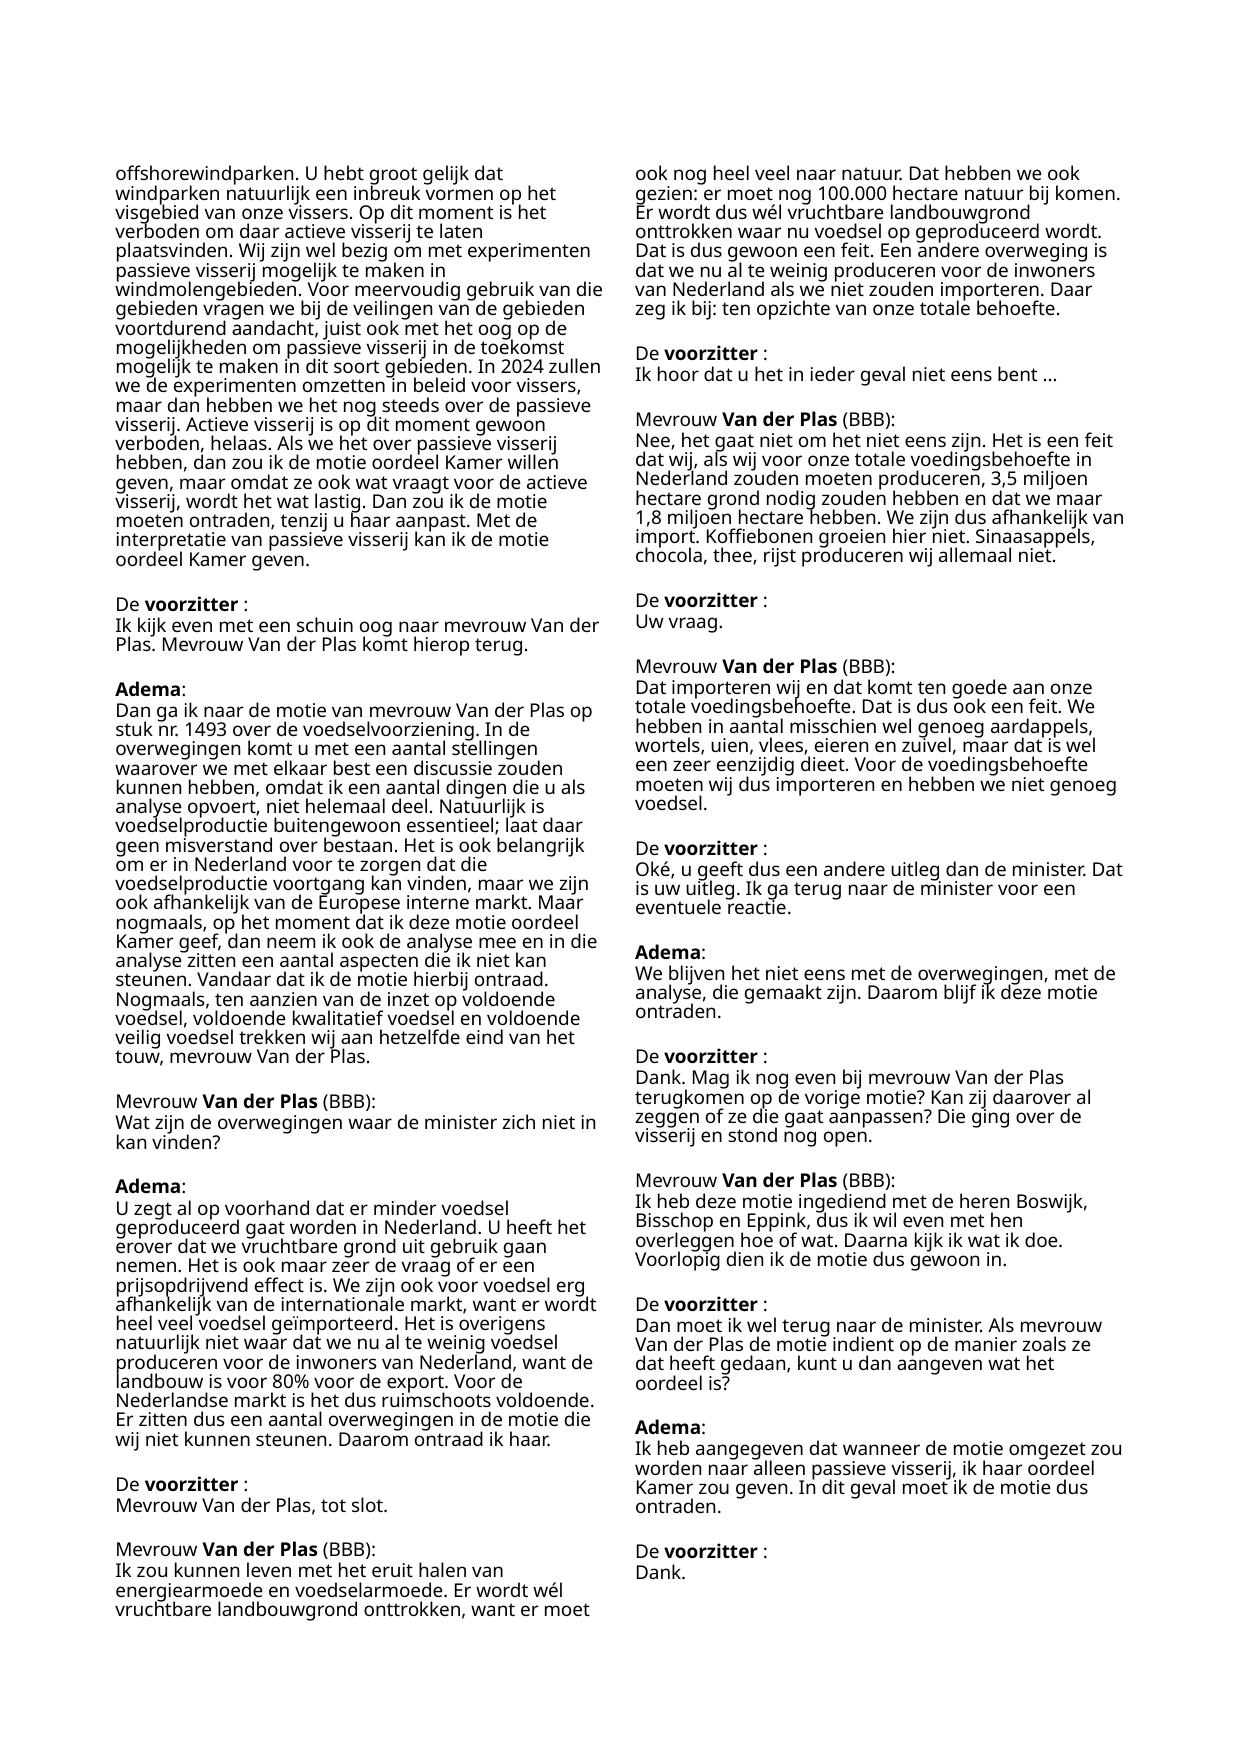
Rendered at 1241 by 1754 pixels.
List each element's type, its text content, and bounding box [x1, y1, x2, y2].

text Uw vraag. [635, 613, 1125, 633]
text Ik zou kunnen leven met het eruit halen van energiearmoede en voedselarmoede. Er wordt wél vruchtbare landbouwgrond onttrokken, want er moet [115, 1562, 605, 1620]
text Adema: [635, 939, 1125, 965]
text offshorewindparken. U hebt groot gelijk dat windparken natuurlijk een inbreuk vormen op het visgebied van onze vissers. Op dit moment is het verboden om daar actieve visserij te laten plaatsvinden. Wij zijn wel bezig om met experimenten passieve visserij mogelijk te maken in windmolengebieden. Voor meervoudig gebruik van die gebieden vragen we bij de veilingen van de gebieden voortdurend aandacht, juist ook met het oog op de mogelijkheden om passieve visserij in de toekomst mogelijk te maken in dit soort gebieden. In 2024 zullen we de experimenten omzetten in beleid voor vissers, maar dan hebben we het nog steeds over de passieve visserij. Actieve visserij is op dit moment gewoon verboden, helaas. Als we het over passieve visserij hebben, dan zou ik de motie oordeel Kamer willen geven, maar omdat ze ook wat vraagt voor de actieve visserij, wordt het wat lastig. Dan zou ik de motie moeten ontraden, tenzij u haar aanpast. Met de interpretatie van passieve visserij kan ik de motie oordeel Kamer geven. [115, 165, 605, 570]
text De voorzitter : [635, 835, 1125, 861]
text Oké, u geeft dus een andere uitleg dan de minister. Dat is uw uitleg. Ik ga terug naar de minister voor een eventuele reactie. [635, 861, 1125, 918]
text Adema: [115, 676, 605, 702]
text De voorzitter : [635, 1044, 1125, 1069]
text De voorzitter : [635, 1538, 1125, 1564]
text Mevrouw Van der Plas (BBB): [635, 406, 1125, 432]
text De voorzitter : [115, 591, 605, 617]
text Ik kijk even met een schuin oog naar mevrouw Van der Plas. Mevrouw Van der Plas komt hierop terug. [115, 617, 605, 655]
text Ik heb aangegeven dat wanneer de motie omgezet zou worden naar alleen passieve visserij, ik haar oordeel Kamer zou geven. In dit geval moet ik de motie dus ontraden. [635, 1440, 1125, 1517]
text We blijven het niet eens met de overwegingen, met de analyse, die gemaakt zijn. Daarom blijf ik deze motie ontraden. [635, 965, 1125, 1023]
text Mevrouw Van der Plas (BBB): [635, 653, 1125, 679]
text Mevrouw Van der Plas, tot slot. [115, 1497, 605, 1516]
text Dan ga ik naar de motie van mevrouw Van der Plas op stuk nr. 1493 over de voedselvoorziening. In de overwegingen komt u met een aantal stellingen waarover we met elkaar best een discussie zouden kunnen hebben, omdat ik een aantal dingen die u als analyse opvoert, niet helemaal deel. Natuurlijk is voedselproductie buitengewoon essentieel; laat daar geen misverstand over bestaan. Het is ook belangrijk om er in Nederland voor te zorgen dat die voedselproductie voortgang kan vinden, maar we zijn ook afhankelijk van de Europese interne markt. Maar nogmaals, op het moment dat ik deze motie oordeel Kamer geef, dan neem ik ook de analyse mee en in die analyse zitten een aantal aspecten die ik niet kan steunen. Vandaar dat ik de motie hierbij ontraad. Nogmaals, ten aanzien van de inzet op voldoende voedsel, voldoende kwalitatief voedsel en voldoende veilig voedsel trekken wij aan hetzelfde eind van het touw, mevrouw Van der Plas. [115, 702, 605, 1068]
text Nee, het gaat niet om het niet eens zijn. Het is een feit dat wij, als wij voor onze totale voedingsbehoefte in Nederland zouden moeten produceren, 3,5 miljoen hectare grond nodig zouden hebben en dat we maar 1,8 miljoen hectare hebben. We zijn dus afhankelijk van import. Koffiebonen groeien hier niet. Sinaasappels, chocola, thee, rijst produceren wij allemaal niet. [635, 432, 1125, 567]
text De voorzitter : [115, 1471, 605, 1497]
text Mevrouw Van der Plas (BBB): [115, 1089, 605, 1114]
text Dank. [635, 1564, 1125, 1583]
text Dat importeren wij en dat komt ten goede aan onze totale voedingsbehoefte. Dat is dus ook een feit. We hebben in aantal misschien wel genoeg aardappels, wortels, uien, vlees, eieren en zuivel, maar dat is wel een zeer eenzijdig dieet. Voor de voedingsbehoefte moeten wij dus importeren en hebben we niet genoeg voedsel. [635, 679, 1125, 814]
text De voorzitter : [635, 340, 1125, 366]
text De voorzitter : [635, 1291, 1125, 1317]
text U zegt al op voorhand dat er minder voedsel geproduceerd gaat worden in Nederland. U heeft het erover dat we vruchtbare grond uit gebruik gaan nemen. Het is ook maar zeer de vraag of er een prijsopdrijvend effect is. We zijn ook voor voedsel erg afhankelijk van de internationale markt, want er wordt heel veel voedsel geïmporteerd. Het is overigens natuurlijk niet waar dat we nu al te weinig voedsel produceren voor de inwoners van Nederland, want de landbouw is voor 80% voor de export. Voor de Nederlandse markt is het dus ruimschoots voldoende. Er zitten dus een aantal overwegingen in de motie die wij niet kunnen steunen. Daarom ontraad ik haar. [115, 1199, 605, 1450]
text Wat zijn de overwegingen waar de minister zich niet in kan vinden? [115, 1114, 605, 1153]
text Dan moet ik wel terug naar de minister. Als mevrouw Van der Plas de motie indient op de manier zoals ze dat heeft gedaan, kunt u dan aangeven wat het oordeel is? [635, 1317, 1125, 1394]
text De voorzitter : [635, 588, 1125, 613]
text Adema: [115, 1174, 605, 1199]
text Ik heb deze motie ingediend met de heren Boswijk, Bisschop en Eppink, dus ik wil even met hen overleggen hoe of wat. Daarna kijk ik wat ik doe. Voorlopig dien ik de motie dus gewoon in. [635, 1193, 1125, 1270]
text ook nog heel veel naar natuur. Dat hebben we ook gezien: er moet nog 100.000 hectare natuur bij komen. Er wordt dus wél vruchtbare landbouwgrond onttrokken waar nu voedsel op geproduceerd wordt. Dat is dus gewoon een feit. Een andere overweging is dat we nu al te weinig produceren voor de inwoners van Nederland als we niet zouden importeren. Daar zeg ik bij: ten opzichte van onze totale behoefte. [635, 165, 1125, 319]
text Mevrouw Van der Plas (BBB): [635, 1167, 1125, 1193]
text Mevrouw Van der Plas (BBB): [115, 1537, 605, 1562]
text Ik hoor dat u het in ieder geval niet eens bent … [635, 366, 1125, 385]
text Adema: [635, 1414, 1125, 1440]
text Dank. Mag ik nog even bij mevrouw Van der Plas terugkomen op de vorige motie? Kan zij daarover al zeggen of ze die gaat aanpassen? Die ging over de visserij en stond nog open. [635, 1069, 1125, 1146]
